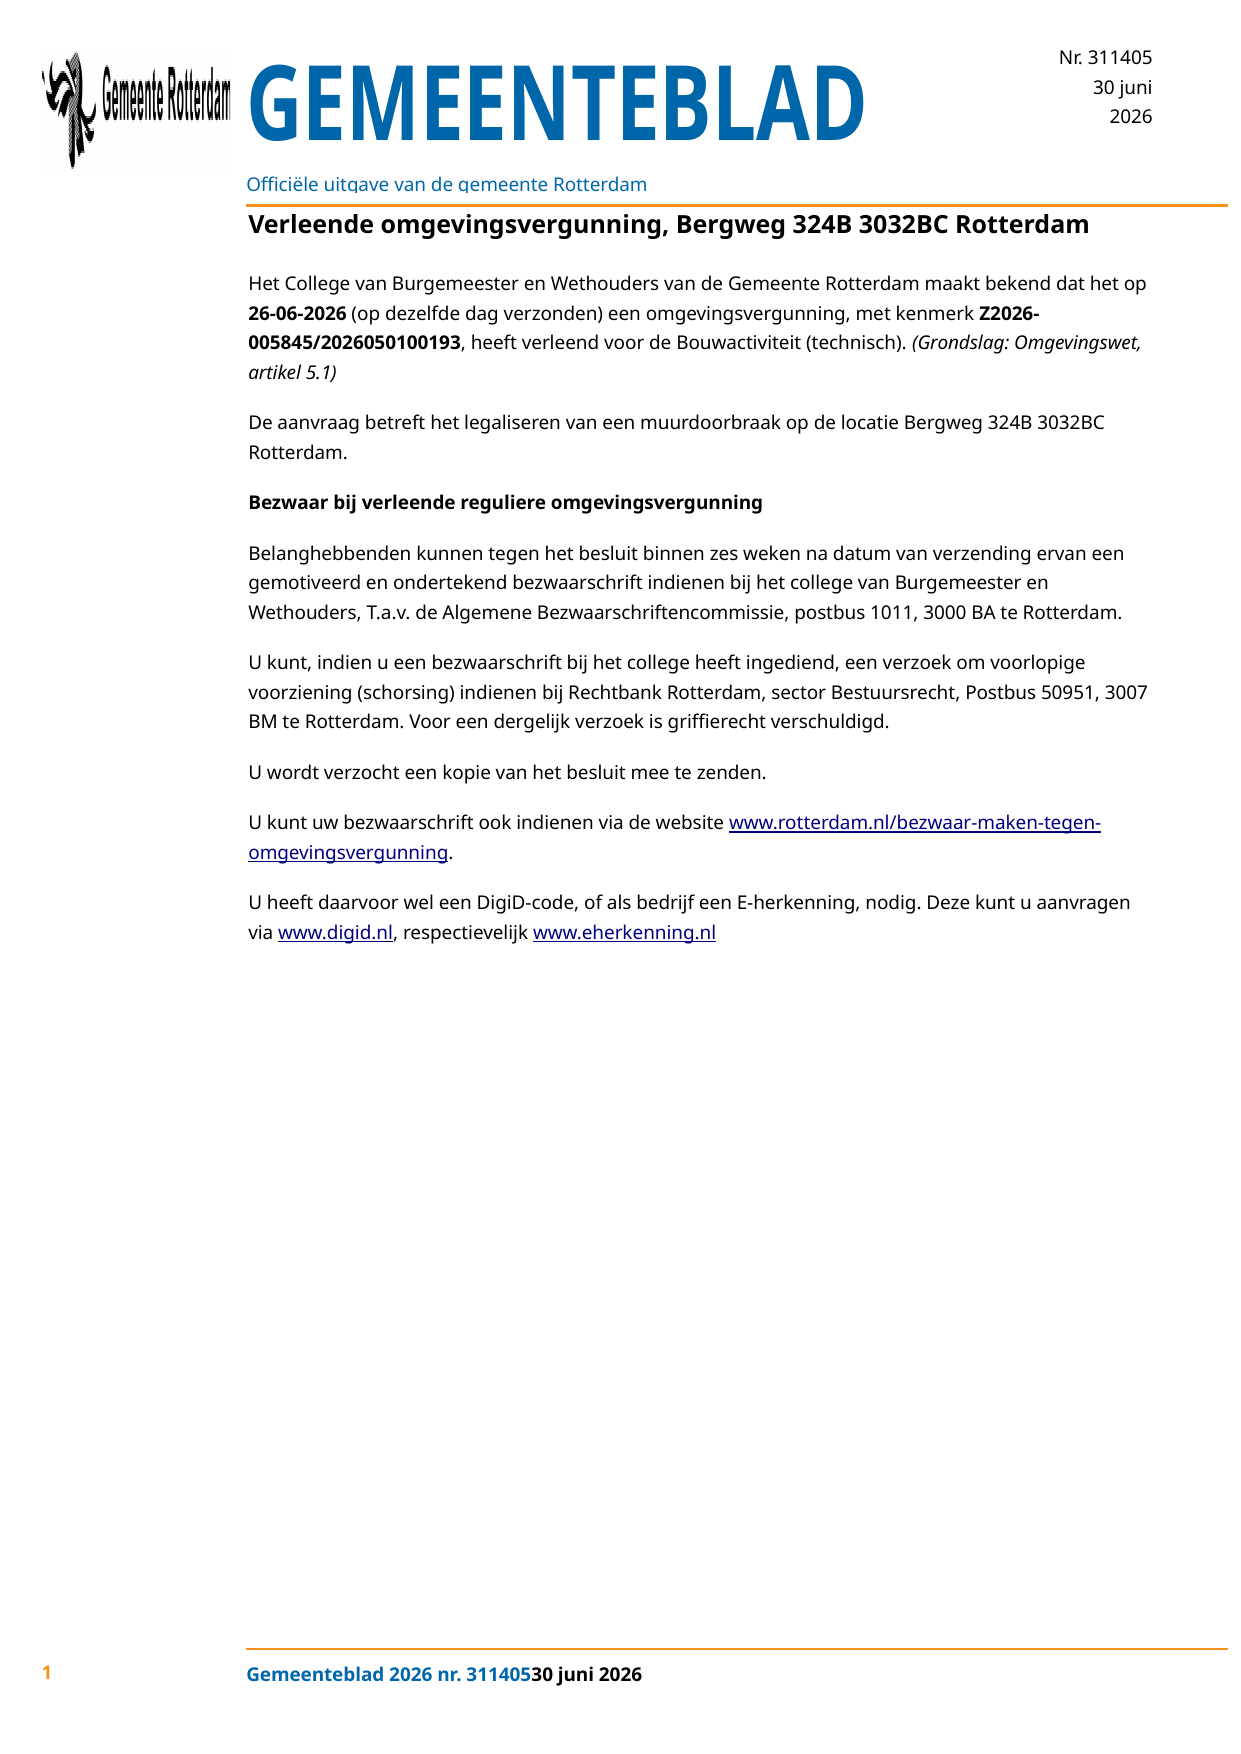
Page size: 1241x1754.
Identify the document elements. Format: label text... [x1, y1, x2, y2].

text U kunt uw bezwaarschrift ook indienen via de website www.rotterdam.nl/bezwaar-maken-tegen-omgevingsvergunning. [248, 809, 1152, 865]
text U heeft daarvoor wel een DigiD-code, of als bedrijf een E-herkenning, nodig. Deze kunt u aanvragen via www.digid.nl, respectievelijk www.eherkenning.nl [248, 889, 1152, 945]
text U wordt verzocht een kopie van het besluit mee te zenden. [248, 759, 1152, 785]
picture [41, 47, 231, 172]
text Bezwaar bij verleende reguliere omgevingsvergunning [248, 489, 1152, 515]
text De aanvraag betreft het legaliseren van een muurdoorbraak op de locatie Bergweg 324B 3032BC Rotterdam. [248, 409, 1152, 465]
text Belanghebbenden kunnen tegen het besluit binnen zes weken na datum van verzending ervan een gemotiveerd en ondertekend bezwaarschrift indienen bij het college van Burgemeester en Wethouders, T.a.v. de Algemene Bezwaarschriftencommissie, postbus 1011, 3000 BA te Rotterdam. [248, 540, 1152, 625]
text U kunt, indien u een bezwaarschrift bij het college heeft ingediend, een verzoek om voorlopige voorziening (schorsing) indienen bij Rechtbank Rotterdam, sector Bestuursrecht, Postbus 50951, 3007 BM te Rotterdam. Voor een dergelijk verzoek is griffierecht verschuldigd. [248, 649, 1152, 734]
text Verleende omgevingsvergunning, Bergweg 324B 3032BC Rotterdam [248, 207, 1152, 241]
text Het College van Burgemeester en Wethouders van de Gemeente Rotterdam maakt bekend dat het op 26-06-2026 (op dezelfde dag verzonden) een omgevingsvergunning, met kenmerk Z2026-005845/2026050100193, heeft verleend voor de Bouwactiviteit (technisch). (Grondslag: Omgevingswet, artikel 5.1) [248, 270, 1152, 385]
